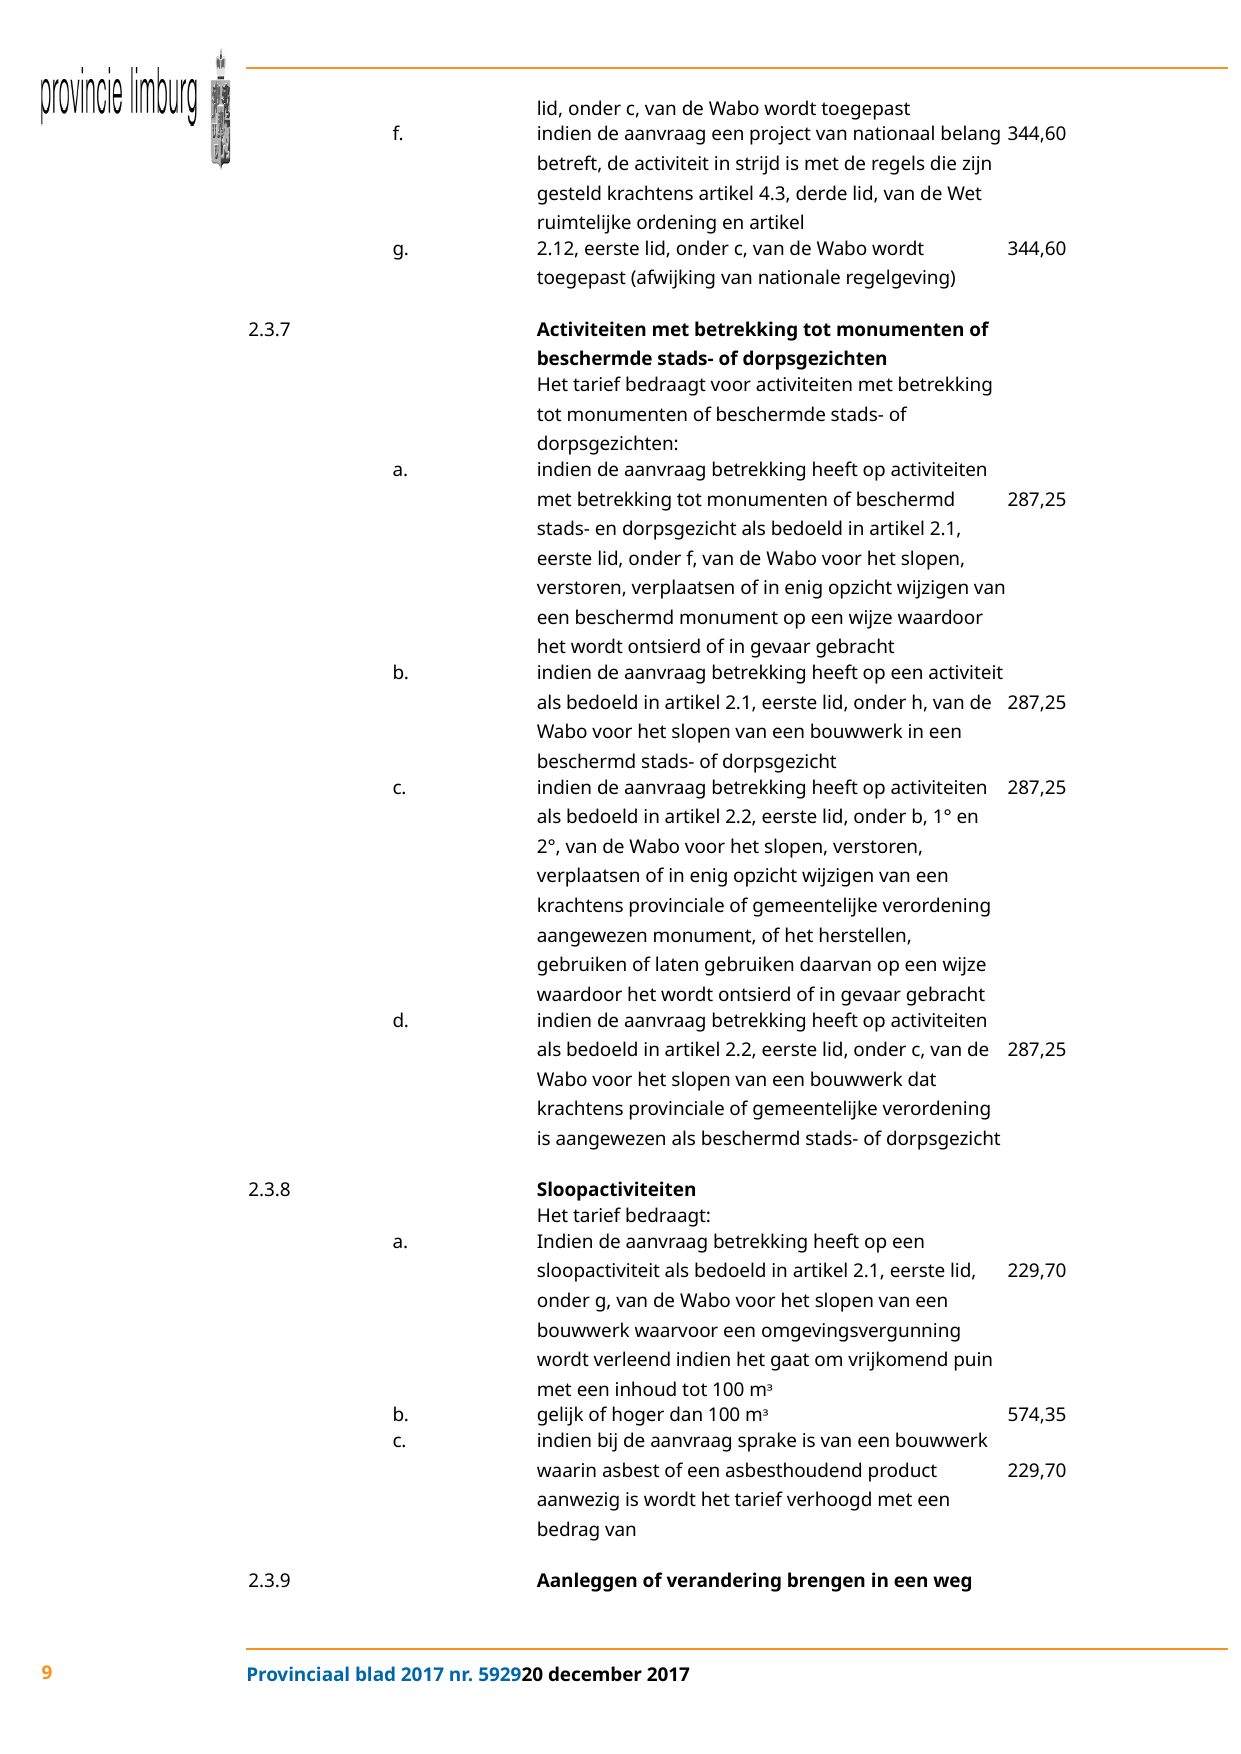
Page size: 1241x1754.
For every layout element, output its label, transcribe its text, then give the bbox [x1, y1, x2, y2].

table_cell [392, 95, 537, 121]
table_cell [248, 1402, 392, 1427]
table_cell Aanleggen of verandering brengen in een weg [537, 1568, 1007, 1593]
table_cell 229,70 [1007, 1428, 1152, 1542]
table_cell [248, 235, 392, 290]
table_cell [392, 1568, 537, 1593]
table_cell Activiteiten met betrekking tot monumenten of beschermde stads- of dorpsgezichten [537, 316, 1007, 371]
table_cell [537, 1151, 1007, 1177]
table_cell b. [392, 660, 537, 774]
table_cell [248, 1007, 392, 1151]
table_cell a. [392, 456, 537, 659]
table_cell [1007, 1202, 1152, 1228]
table_cell Indien de aanvraag betrekking heeft op een sloopactiviteit als bedoeld in artikel 2.1, eerste lid, onder g, van de Wabo voor het slopen van een bouwwerk waarvoor een omgevingsvergunning wordt verleend indien het gaat om vrijkomend puin met een inhoud tot 100 mᶟ [537, 1228, 1007, 1402]
table_cell [248, 290, 392, 316]
table_cell 2.3.7 [248, 316, 392, 371]
table_cell [248, 660, 392, 774]
table_cell [248, 1228, 392, 1402]
table_cell Het tarief bedraagt voor activiteiten met betrekking tot monumenten of beschermde stads- of dorpsgezichten: [537, 371, 1007, 456]
table_cell [248, 456, 392, 659]
table_cell [392, 1202, 537, 1228]
table_cell 229,70 [1007, 1228, 1152, 1402]
table_cell [1007, 95, 1152, 121]
table_cell [537, 290, 1007, 316]
table_cell [248, 371, 392, 456]
table_cell 287,25 [1007, 456, 1152, 659]
table_cell gelijk of hoger dan 100 mᶟ [537, 1402, 1007, 1427]
table_cell [248, 774, 392, 1007]
table_cell [1007, 1568, 1152, 1593]
table_cell Sloopactiviteiten [537, 1177, 1007, 1202]
table_cell lid, onder c, van de Wabo wordt toegepast [537, 95, 1007, 121]
picture [41, 47, 231, 172]
table_cell [1007, 371, 1152, 456]
table_cell g. [392, 235, 537, 290]
table_cell [392, 371, 537, 456]
table_cell [1007, 1542, 1152, 1568]
table_cell a. [392, 1228, 537, 1402]
table_cell 287,25 [1007, 660, 1152, 774]
table_cell 287,25 [1007, 774, 1152, 1007]
table_cell 344,60 [1007, 121, 1152, 235]
table_cell c. [392, 774, 537, 1007]
table_cell 574,35 [1007, 1402, 1152, 1427]
table_cell indien de aanvraag betrekking heeft op activiteiten met betrekking tot monumenten of beschermd stads- en dorpsgezicht als bedoeld in artikel 2.1, eerste lid, onder f, van de Wabo voor het slopen, verstoren, verplaatsen of in enig opzicht wijzigen van een beschermd monument op een wijze waardoor het wordt ontsierd of in gevaar gebracht [537, 456, 1007, 659]
table_cell [392, 290, 537, 316]
table_cell [1007, 1151, 1152, 1177]
table_cell 287,25 [1007, 1007, 1152, 1151]
table_cell [248, 95, 392, 121]
table_cell [392, 1542, 537, 1568]
table_cell indien de aanvraag betrekking heeft op activiteiten als bedoeld in artikel 2.2, eerste lid, onder b, 1° en 2°, van de Wabo voor het slopen, verstoren, verplaatsen of in enig opzicht wijzigen van een krachtens provinciale of gemeentelijke verordening aangewezen monument, of het herstellen, gebruiken of laten gebruiken daarvan op een wijze waardoor het wordt ontsierd of in gevaar gebracht [537, 774, 1007, 1007]
table_cell 2.3.9 [248, 1568, 392, 1593]
table_cell [248, 1151, 392, 1177]
table_cell [248, 121, 392, 235]
table_cell d. [392, 1007, 537, 1151]
table_cell b. [392, 1402, 537, 1427]
table_cell [248, 1428, 392, 1542]
table_cell [537, 1542, 1007, 1568]
table_cell [1007, 290, 1152, 316]
table_cell c. [392, 1428, 537, 1542]
table_cell indien de aanvraag betrekking heeft op een activiteit als bedoeld in artikel 2.1, eerste lid, onder h, van de Wabo voor het slopen van een bouwwerk in een beschermd stads- of dorpsgezicht [537, 660, 1007, 774]
table_cell indien bij de aanvraag sprake is van een bouwwerk waarin asbest of een asbesthoudend product aanwezig is wordt het tarief verhoogd met een bedrag van [537, 1428, 1007, 1542]
table_cell 344,60 [1007, 235, 1152, 290]
table_cell [248, 1202, 392, 1228]
table_cell Het tarief bedraagt: [537, 1202, 1007, 1228]
table_cell f. [392, 121, 537, 235]
table_cell [392, 1177, 537, 1202]
table_cell [1007, 316, 1152, 371]
table_cell [1007, 1177, 1152, 1202]
table_cell 2.12, eerste lid, onder c, van de Wabo wordt toegepast (afwijking van nationale regelgeving) [537, 235, 1007, 290]
table_cell [248, 1542, 392, 1568]
table_cell [392, 316, 537, 371]
table_cell indien de aanvraag betrekking heeft op activiteiten als bedoeld in artikel 2.2, eerste lid, onder c, van de Wabo voor het slopen van een bouwwerk dat krachtens provinciale of gemeentelijke verordening is aangewezen als beschermd stads- of dorpsgezicht [537, 1007, 1007, 1151]
table_cell 2.3.8 [248, 1177, 392, 1202]
table_cell indien de aanvraag een project van nationaal belang betreft, de activiteit in strijd is met de regels die zijn gesteld krachtens artikel 4.3, derde lid, van de Wet ruimtelijke ordening en artikel [537, 121, 1007, 235]
table_cell [392, 1151, 537, 1177]
